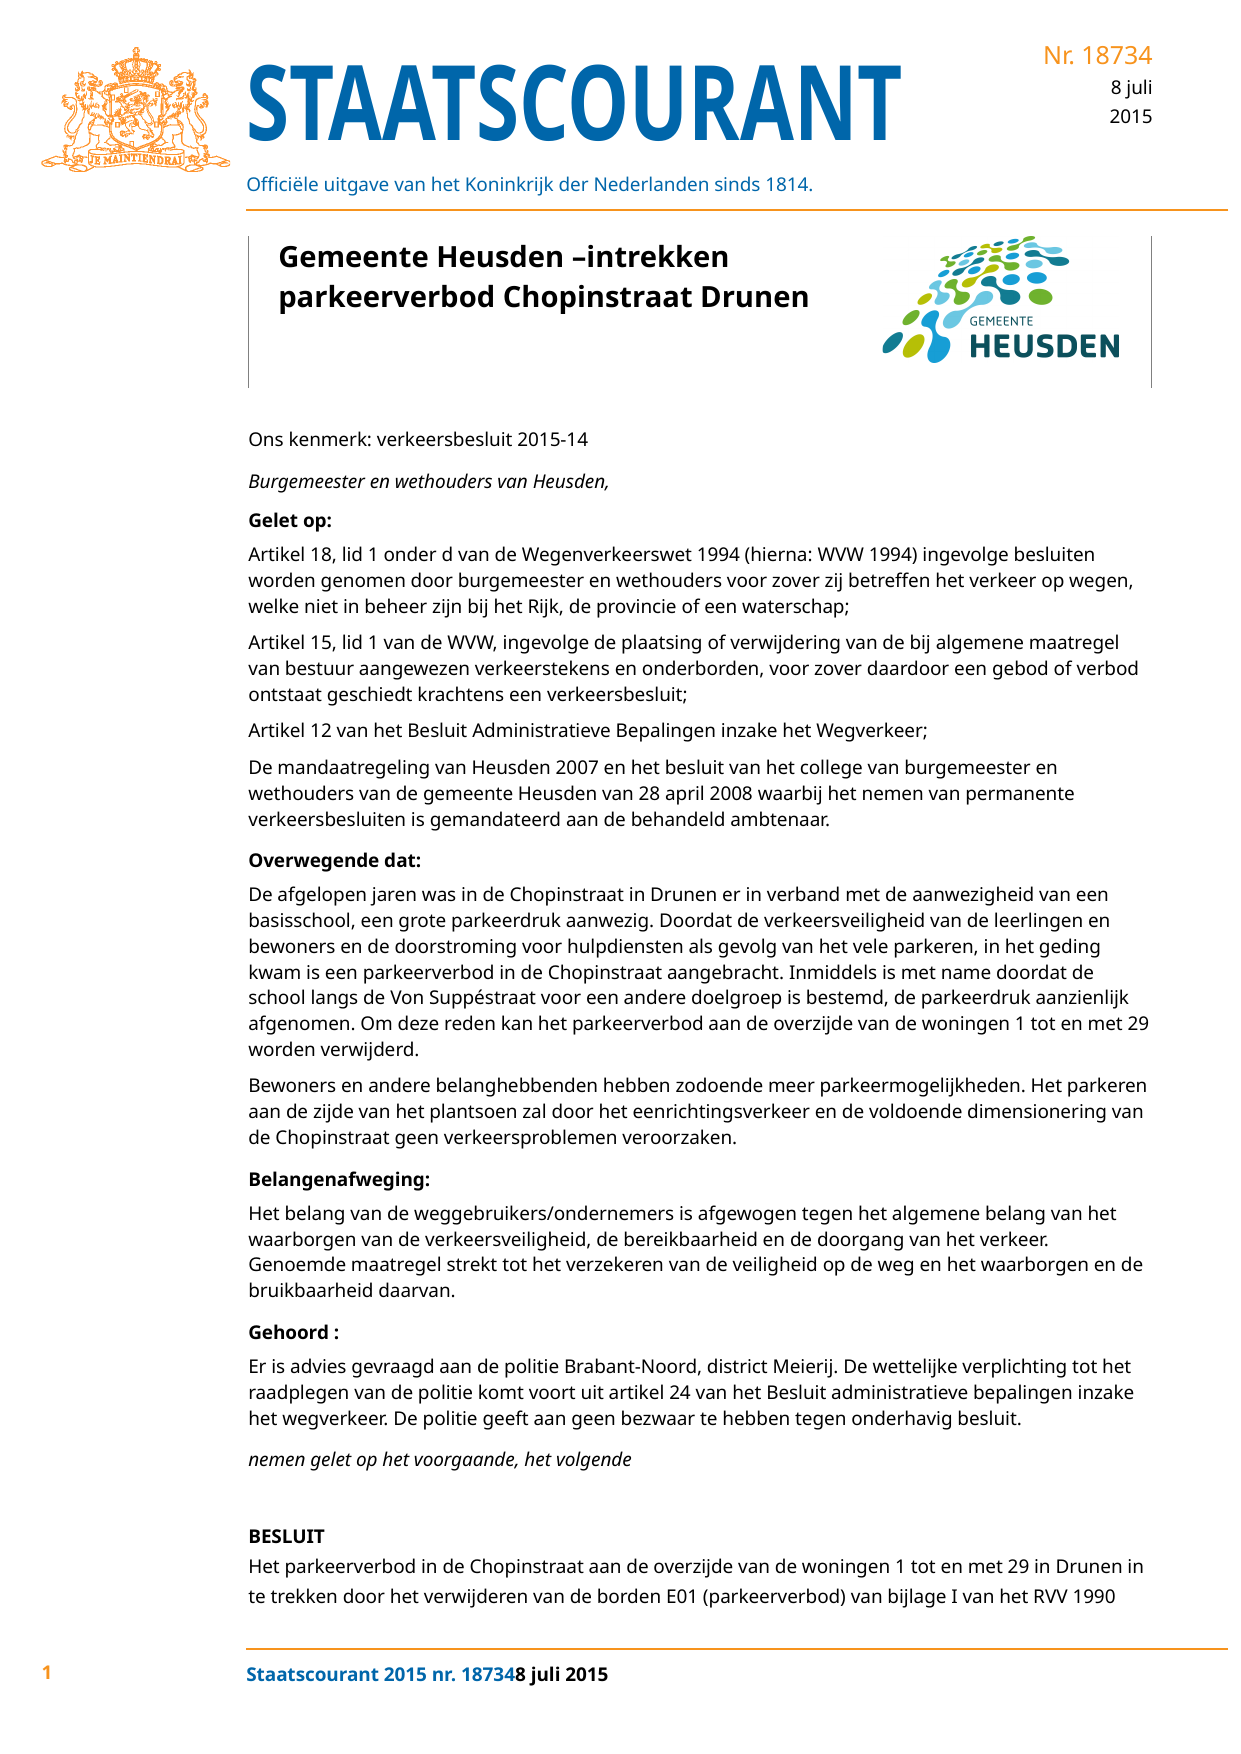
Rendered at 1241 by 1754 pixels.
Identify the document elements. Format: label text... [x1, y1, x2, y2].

text Het belang van de weggebruikers/ondernemers is afgewogen tegen het algemene belang van het waarborgen van de verkeersveiligheid, de bereikbaarheid en de doorgang van het verkeer. Genoemde maatregel strekt tot het verzekeren van de veiligheid op de weg en het waarborgen en de bruikbaarheid daarvan. [248, 1200, 1152, 1303]
text Burgemeester en wethouders van Heusden, [248, 468, 1152, 494]
text Er is advies gevraagd aan de politie Brabant-Noord, district Meierij. De wettelijke verplichting tot het raadplegen van de politie komt voort uit artikel 24 van het Besluit administratieve bepalingen inzake het wegverkeer. De politie geeft aan geen bezwaar te hebben tegen onderhavig besluit. [248, 1353, 1152, 1430]
text Artikel 15, lid 1 van de WVW, ingevolge de plaatsing of verwijdering van de bij algemene maatregel van bestuur aangewezen verkeerstekens en onderborden, voor zover daardoor een gebod of verbod ontstaat geschiedt krachtens een verkeersbesluit; [248, 629, 1152, 707]
picture [41, 47, 231, 172]
text nemen gelet op het voorgaande, het volgende [248, 1447, 1152, 1472]
picture [882, 236, 1119, 363]
text De mandaatregeling van Heusden 2007 en het besluit van het college van burgemeester en wethouders van de gemeente Heusden van 28 april 2008 waarbij het nemen van permanente verkeersbesluiten is gemandateerd aan de behandeld ambtenaar. [248, 754, 1152, 831]
text Bewoners en andere belanghebbenden hebben zodoende meer parkeermogelijkheden. Het parkeren aan de zijde van het plantsoen zal door het eenrichtingsverkeer en de voldoende dimensionering van de Chopinstraat geen verkeersproblemen veroorzaken. [248, 1073, 1152, 1150]
text Ons kenmerk: verkeersbesluit 2015-14 [248, 426, 1152, 452]
text De afgelopen jaren was in de Chopinstraat in Drunen er in verband met de aanwezigheid van een basisschool, een grote parkeerdruk aanwezig. Doordat de verkeersveiligheid van de leerlingen en bewoners en de doorstroming voor hulpdiensten als gevolg van het vele parkeren, in het geding kwam is een parkeerverbod in de Chopinstraat aangebracht. Inmiddels is met name doordat de school langs de Von Suppéstraat voor een andere doelgroep is bestemd, de parkeerdruk aanzienlijk afgenomen. Om deze reden kan het parkeerverbod aan de overzijde van de woningen 1 tot en met 29 worden verwijderd. [248, 882, 1152, 1062]
text Artikel 12 van het Besluit Administratieve Bepalingen inzake het Wegverkeer; [248, 718, 1152, 743]
text BESLUIT [248, 1524, 1152, 1549]
text Gehoord : [248, 1319, 1152, 1345]
text Artikel 18, lid 1 onder d van de Wegenverkeerswet 1994 (hierna: WVW 1994) ingevolge besluiten worden genomen door burgemeester en wethouders voor zover zij betreffen het verkeer op wegen, welke niet in beheer zijn bij het Rijk, de provincie of een waterschap; [248, 541, 1152, 618]
text Gelet op: [248, 507, 1152, 533]
text Het parkeerverbod in de Chopinstraat aan de overzijde van de woningen 1 tot en met 29 in Drunen in te trekken door het verwijderen van de borden E01 (parkeerverbod) van bijlage I van het RVV 1990 [248, 1553, 1152, 1609]
table_header Gemeente Heusden –intrekken parkeerverbod Chopinstraat Drunen [249, 236, 850, 388]
text Belangenafweging: [248, 1166, 1152, 1192]
table_header [850, 236, 1151, 388]
text Overwegende dat: [248, 848, 1152, 873]
